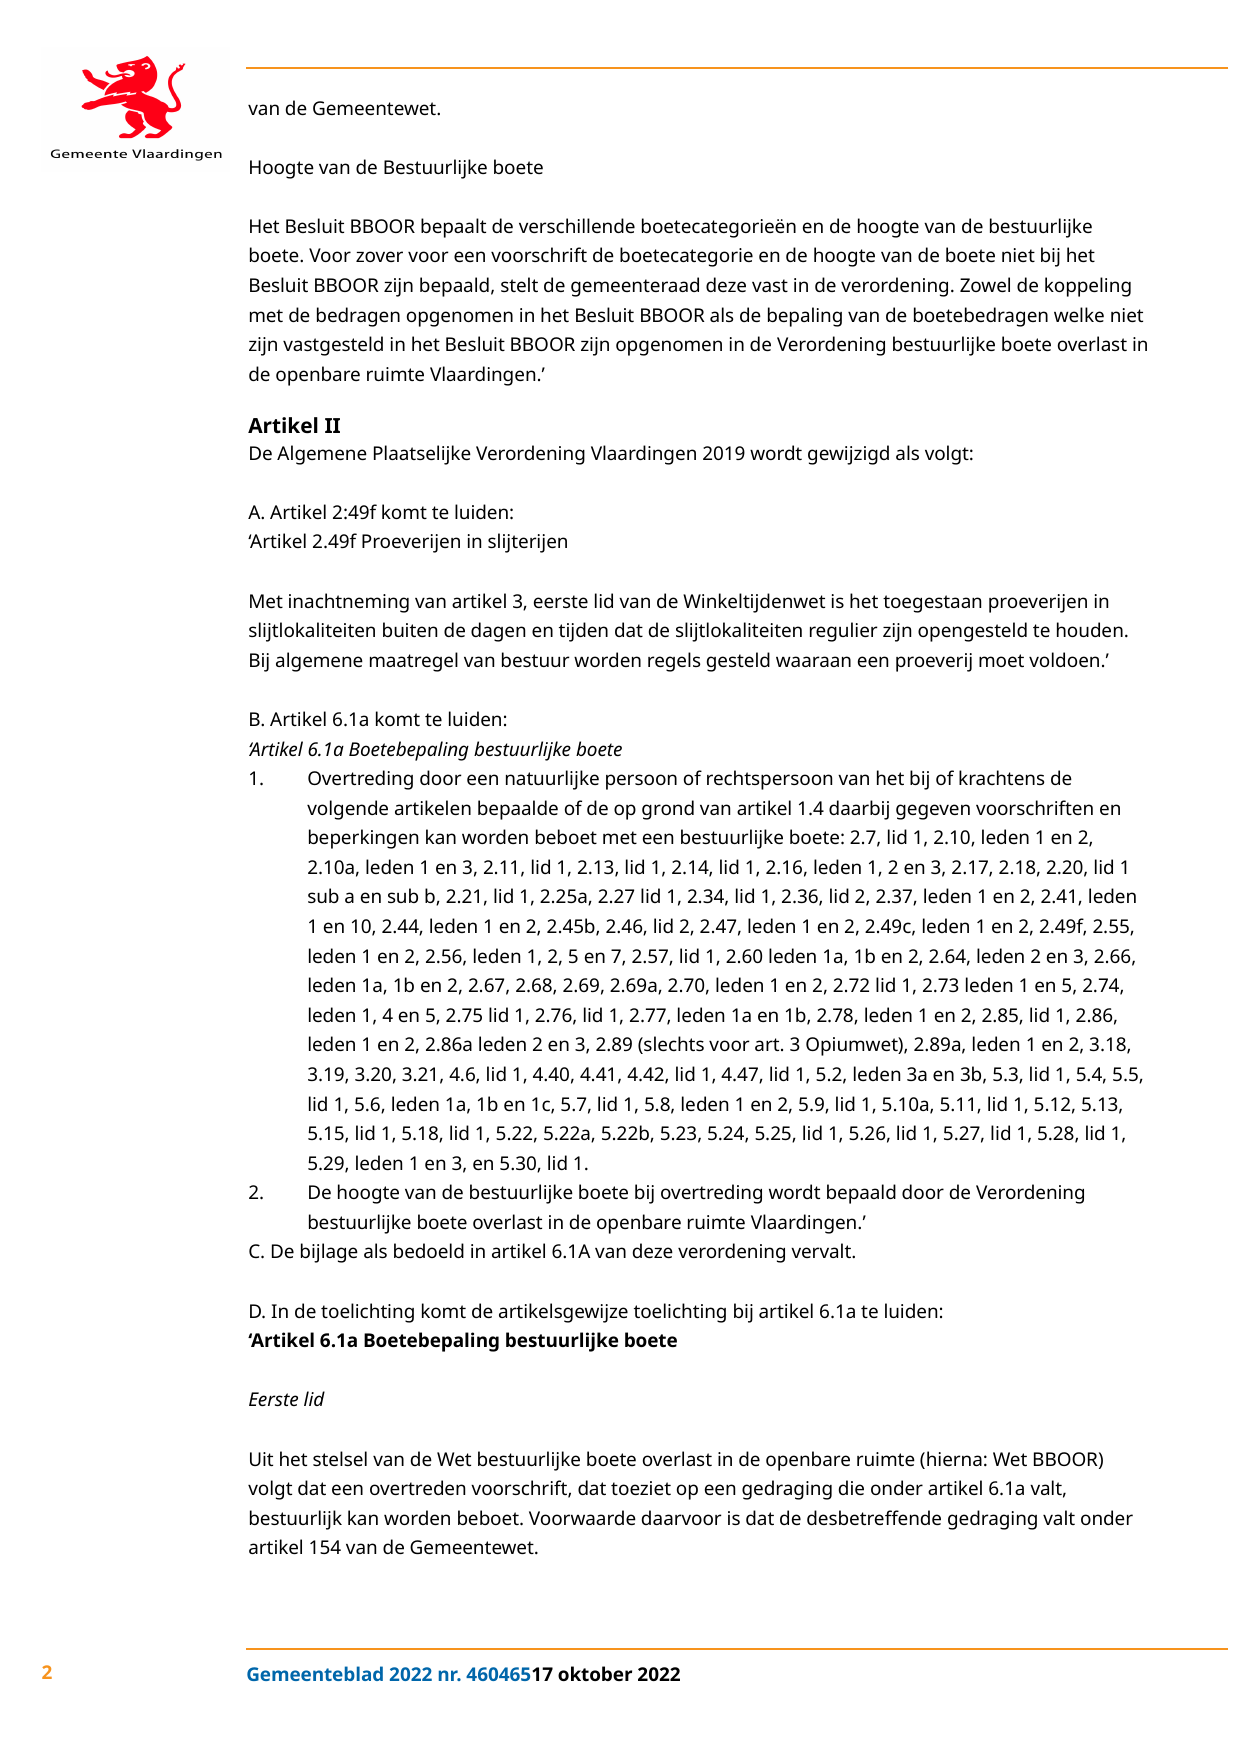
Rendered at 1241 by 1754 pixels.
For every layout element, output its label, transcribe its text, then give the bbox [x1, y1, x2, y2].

text Uit het stelsel van de Wet bestuurlijke boete overlast in de openbare ruimte (hierna: Wet BBOOR) volgt dat een overtreden voorschrift, dat toeziet op een gedraging die onder artikel 6.1a valt, bestuurlijk kan worden beboet. Voorwaarde daarvoor is dat de desbetreffende gedraging valt onder artikel 154 van de Gemeentewet. [248, 1446, 1152, 1560]
text B. Artikel 6.1a komt te luiden: [248, 706, 1152, 732]
text Eerste lid [248, 1387, 1152, 1412]
text Het Besluit BBOOR bepaalt de verschillende boetecategorieën en de hoogte van de bestuurlijke boete. Voor zover voor een voorschrift de boetecategorie en de hoogte van de boete niet bij het Besluit BBOOR zijn bepaald, stelt de gemeenteraad deze vast in de verordening. Zowel de koppeling met de bedragen opgenomen in het Besluit BBOOR als de bepaling van de boetebedragen welke niet zijn vastgesteld in het Besluit BBOOR zijn opgenomen in de Verordening bestuurlijke boete overlast in de openbare ruimte Vlaardingen.’ [248, 213, 1152, 387]
text ‘Artikel 6.1a Boetebepaling bestuurlijke boete [248, 736, 1152, 761]
text van de Gemeentewet. [248, 95, 1152, 121]
text D. In de toelichting komt de artikelsgewijze toelichting bij artikel 6.1a te luiden: [248, 1298, 1152, 1323]
text Hoogte van de Bestuurlijke boete [248, 154, 1152, 180]
picture [41, 47, 231, 172]
list De hoogte van de bestuurlijke boete bij overtreding wordt bepaald door de Verordening bestuurlijke boete overlast in de openbare ruimte Vlaardingen.’ [248, 1179, 1152, 1235]
text Artikel II [248, 411, 1152, 440]
text C. De bijlage als bedoeld in artikel 6.1A van deze verordening vervalt. [248, 1239, 1152, 1264]
text ‘Artikel 2.49f Proeverijen in slijterijen [248, 529, 1152, 554]
text De Algemene Plaatselijke Verordening Vlaardingen 2019 wordt gewijzigd als volgt: [248, 440, 1152, 466]
list Overtreding door een natuurlijke persoon of rechtspersoon van het bij of krachtens de volgende artikelen bepaalde of de op grond van artikel 1.4 daarbij gegeven voorschriften en beperkingen kan worden beboet met een bestuurlijke boete: 2.7, lid 1, 2.10, leden 1 en 2, 2.10a, leden 1 en 3, 2.11, lid 1, 2.13, lid 1, 2.14, lid 1, 2.16, leden 1, 2 en 3, 2.17, 2.18, 2.20, lid 1 sub a en sub b, 2.21, lid 1, 2.25a, 2.27 lid 1, 2.34, lid 1, 2.36, lid 2, 2.37, leden 1 en 2, 2.41, leden 1 en 10, 2.44, leden 1 en 2, 2.45b, 2.46, lid 2, 2.47, leden 1 en 2, 2.49c, leden 1 en 2, 2.49f, 2.55, leden 1 en 2, 2.56, leden 1, 2, 5 en 7, 2.57, lid 1, 2.60 leden 1a, 1b en 2, 2.64, leden 2 en 3, 2.66, leden 1a, 1b en 2, 2.67, 2.68, 2.69, 2.69a, 2.70, leden 1 en 2, 2.72 lid 1, 2.73 leden 1 en 5, 2.74, leden 1, 4 en 5, 2.75 lid 1, 2.76, lid 1, 2.77, leden 1a en 1b, 2.78, leden 1 en 2, 2.85, lid 1, 2.86, leden 1 en 2, 2.86a leden 2 en 3, 2.89 (slechts voor art. 3 Opiumwet), 2.89a, leden 1 en 2, 3.18, 3.19, 3.20, 3.21, 4.6, lid 1, 4.40, 4.41, 4.42, lid 1, 4.47, lid 1, 5.2, leden 3a en 3b, 5.3, lid 1, 5.4, 5.5, lid 1, 5.6, leden 1a, 1b en 1c, 5.7, lid 1, 5.8, leden 1 en 2, 5.9, lid 1, 5.10a, 5.11, lid 1, 5.12, 5.13, 5.15, lid 1, 5.18, lid 1, 5.22, 5.22a, 5.22b, 5.23, 5.24, 5.25, lid 1, 5.26, lid 1, 5.27, lid 1, 5.28, lid 1, 5.29, leden 1 en 3, en 5.30, lid 1. [248, 765, 1152, 1176]
text ‘Artikel 6.1a Boetebepaling bestuurlijke boete [248, 1327, 1152, 1353]
text A. Artikel 2:49f komt te luiden: [248, 499, 1152, 525]
text Met inachtneming van artikel 3, eerste lid van de Winkeltijdenwet is het toegestaan proeverijen in slijtlokaliteiten buiten de dagen en tijden dat de slijtlokaliteiten regulier zijn opengesteld te houden. Bij algemene maatregel van bestuur worden regels gesteld waaraan een proeverij moet voldoen.’ [248, 588, 1152, 673]
